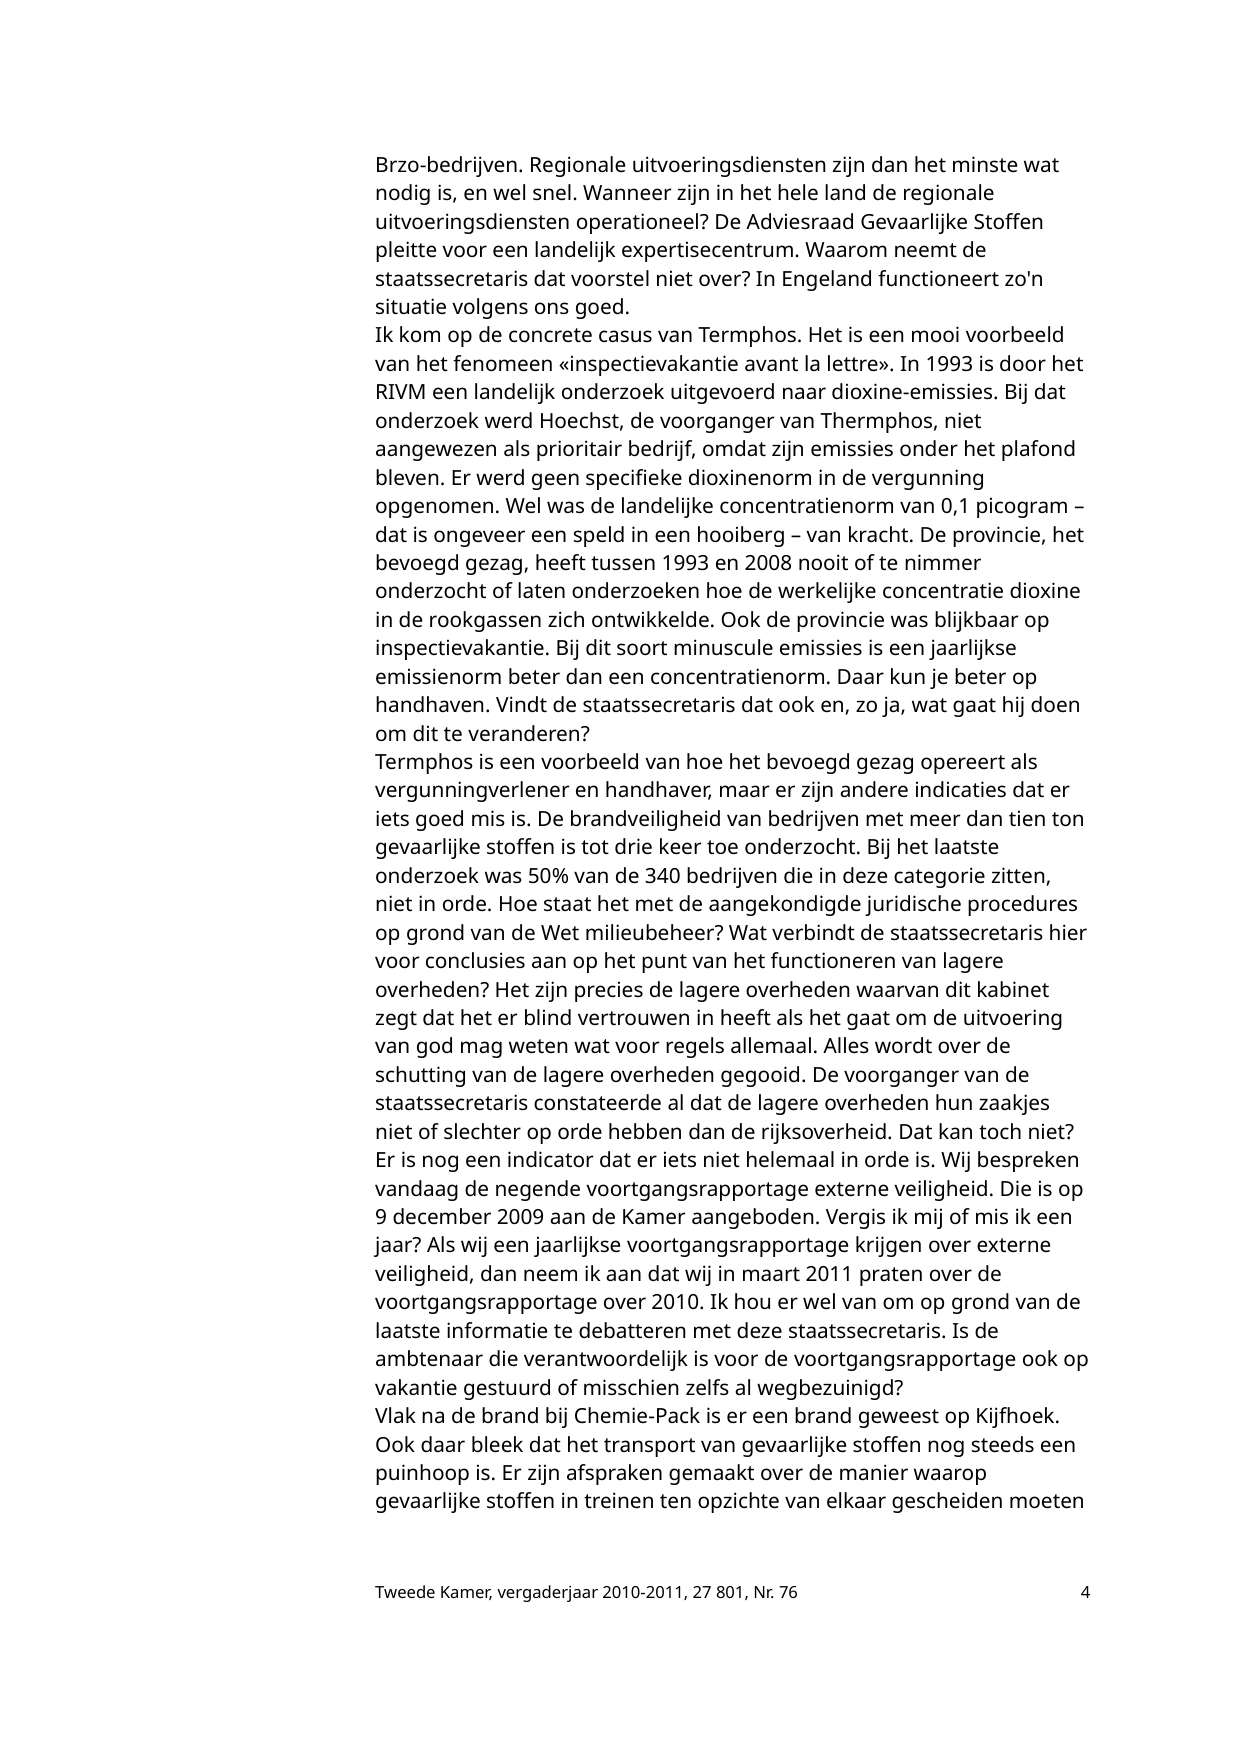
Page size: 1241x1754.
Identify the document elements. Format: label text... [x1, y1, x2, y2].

text Er is nog een indicator dat er iets niet helemaal in orde is. Wij bespreken vandaag de negende voortgangsrapportage externe veiligheid. Die is op 9 december 2009 aan de Kamer aangeboden. Vergis ik mij of mis ik een jaar? Als wij een jaarlijkse voortgangsrapportage krijgen over externe veiligheid, dan neem ik aan dat wij in maart 2011 praten over de voortgangsrapportage over 2010. Ik hou er wel van om op grond van de laatste informatie te debatteren met deze staatssecretaris. Is de ambtenaar die verantwoordelijk is voor de voortgangsrapportage ook op vakantie gestuurd of misschien zelfs al wegbezuinigd? [375, 1145, 1090, 1401]
text Vlak na de brand bij Chemie-Pack is er een brand geweest op Kijfhoek. Ook daar bleek dat het transport van gevaarlijke stoffen nog steeds een puinhoop is. Er zijn afspraken gemaakt over de manier waarop gevaarlijke stoffen in treinen ten opzichte van elkaar gescheiden moeten [375, 1401, 1090, 1515]
text Brzo-bedrijven. Regionale uitvoeringsdiensten zijn dan het minste wat nodig is, en wel snel. Wanneer zijn in het hele land de regionale uitvoeringsdiensten operationeel? De Adviesraad Gevaarlijke Stoffen pleitte voor een landelijk expertisecentrum. Waarom neemt de staatssecretaris dat voorstel niet over? In Engeland functioneert zo'n situatie volgens ons goed. [375, 150, 1090, 321]
text Termphos is een voorbeeld van hoe het bevoegd gezag opereert als vergunningverlener en handhaver, maar er zijn andere indicaties dat er iets goed mis is. De brandveiligheid van bedrijven met meer dan tien ton gevaarlijke stoffen is tot drie keer toe onderzocht. Bij het laatste onderzoek was 50% van de 340 bedrijven die in deze categorie zitten, niet in orde. Hoe staat het met de aangekondigde juridische procedures op grond van de Wet milieubeheer? Wat verbindt de staatssecretaris hier voor conclusies aan op het punt van het functioneren van lagere overheden? Het zijn precies de lagere overheden waarvan dit kabinet zegt dat het er blind vertrouwen in heeft als het gaat om de uitvoering van god mag weten wat voor regels allemaal. Alles wordt over de schutting van de lagere overheden gegooid. De voorganger van de staatssecretaris constateerde al dat de lagere overheden hun zaakjes niet of slechter op orde hebben dan de rijksoverheid. Dat kan toch niet? [375, 747, 1090, 1145]
text Ik kom op de concrete casus van Termphos. Het is een mooi voorbeeld van het fenomeen «inspectievakantie avant la lettre». In 1993 is door het RIVM een landelijk onderzoek uitgevoerd naar dioxine-emissies. Bij dat onderzoek werd Hoechst, de voorganger van Thermphos, niet aangewezen als prioritair bedrijf, omdat zijn emissies onder het plafond bleven. Er werd geen specifieke dioxinenorm in de vergunning opgenomen. Wel was de landelijke concentratienorm van 0,1 picogram – dat is ongeveer een speld in een hooiberg – van kracht. De provincie, het bevoegd gezag, heeft tussen 1993 en 2008 nooit of te nimmer onderzocht of laten onderzoeken hoe de werkelijke concentratie dioxine in de rookgassen zich ontwikkelde. Ook de provincie was blijkbaar op inspectievakantie. Bij dit soort minuscule emissies is een jaarlijkse emissienorm beter dan een concentratienorm. Daar kun je beter op handhaven. Vindt de staatssecretaris dat ook en, zo ja, wat gaat hij doen om dit te veranderen? [375, 321, 1090, 747]
